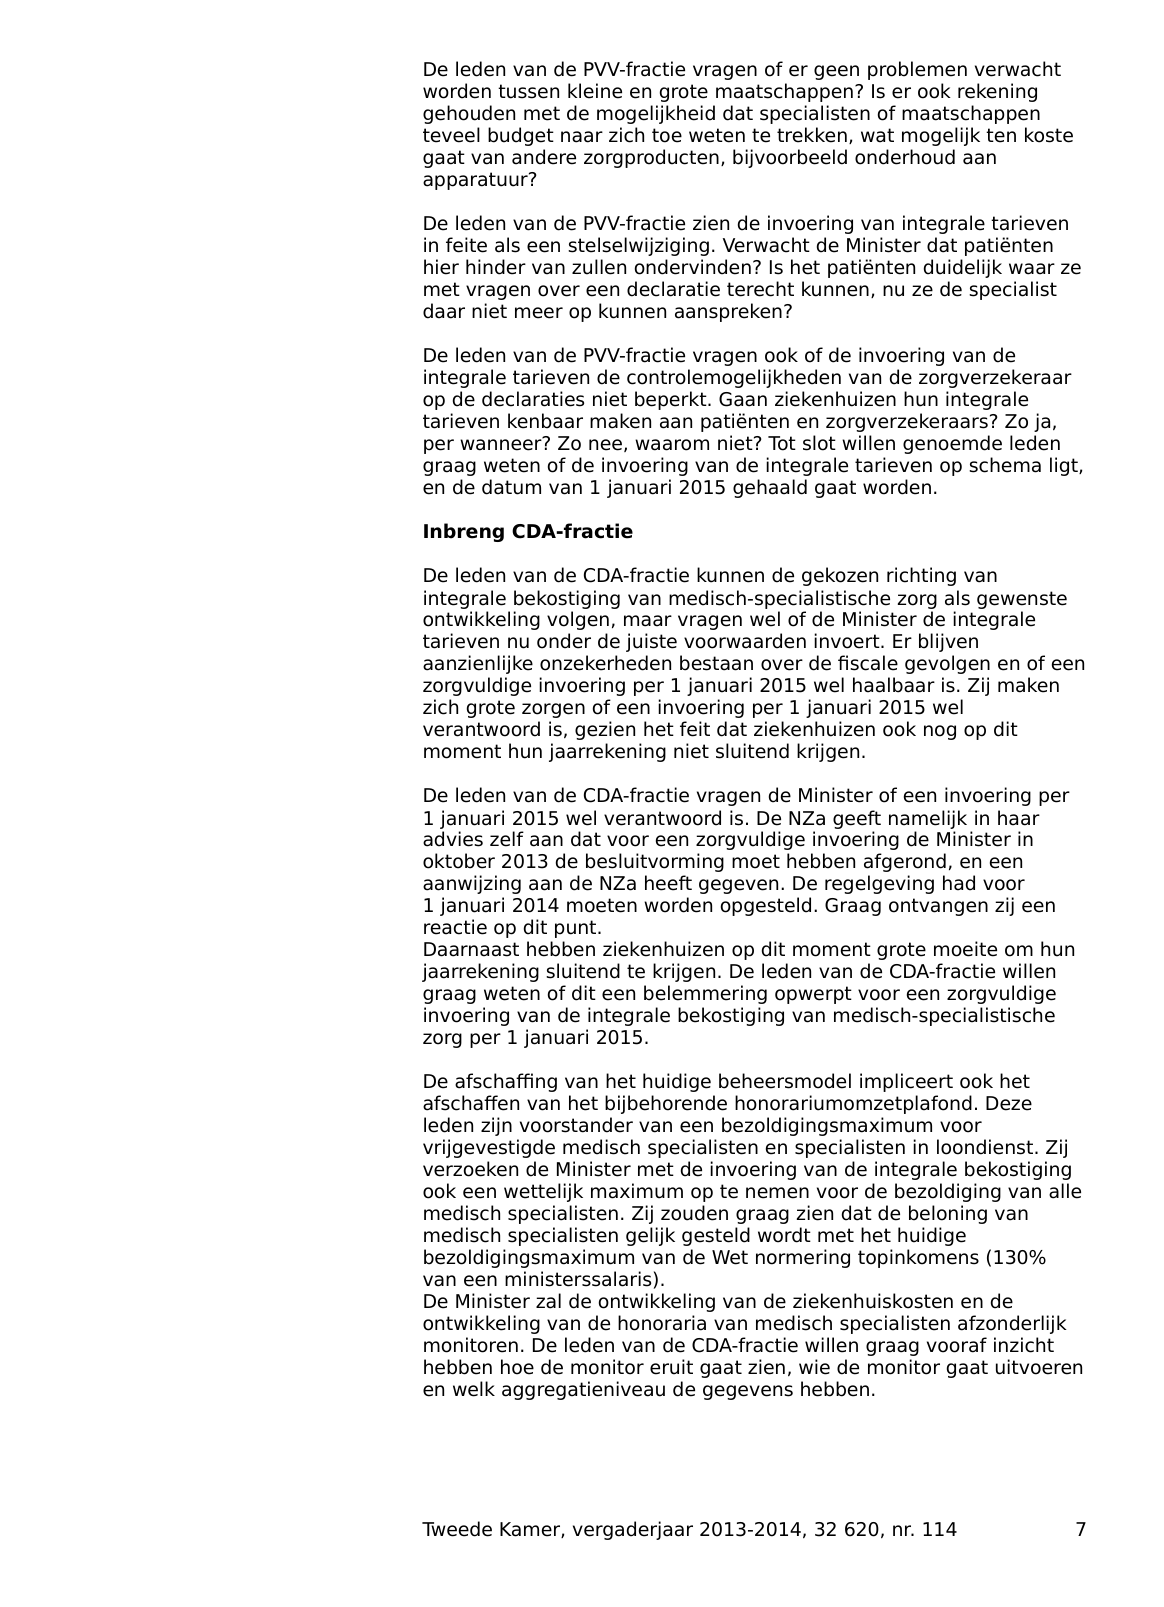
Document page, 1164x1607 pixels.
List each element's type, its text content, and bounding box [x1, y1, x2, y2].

text De leden van de CDA-fractie vragen de Minister of een invoering per 1 januari 2015 wel verantwoord is. De NZa geeft namelijk in haar advies zelf aan dat voor een zorgvuldige invoering de Minister in oktober 2013 de besluitvorming moet hebben afgerond, en een aanwijzing aan de NZa heeft gegeven. De regelgeving had voor 1 januari 2014 moeten worden opgesteld. Graag ontvangen zij een reactie op dit punt. [422, 785, 1087, 939]
text De afschaffing van het huidige beheersmodel impliceert ook het afschaffen van het bijbehorende honorariumomzetplafond. Deze leden zijn voorstander van een bezoldigingsmaximum voor vrijgevestigde medisch specialisten en specialisten in loondienst. Zij verzoeken de Minister met de invoering van de integrale bekostiging ook een wettelijk maximum op te nemen voor de bezoldiging van alle medisch specialisten. Zij zouden graag zien dat de beloning van medisch specialisten gelijk gesteld wordt met het huidige bezoldigingsmaximum van de Wet normering topinkomens (130% van een ministerssalaris). [422, 1071, 1087, 1291]
subtitle Inbreng CDA-fractie [422, 521, 1087, 543]
text De leden van de CDA-fractie kunnen de gekozen richting van integrale bekostiging van medisch-specialistische zorg als gewenste ontwikkeling volgen, maar vragen wel of de Minister de integrale tarieven nu onder de juiste voorwaarden invoert. Er blijven aanzienlijke onzekerheden bestaan over de fiscale gevolgen en of een zorgvuldige invoering per 1 januari 2015 wel haalbaar is. Zij maken zich grote zorgen of een invoering per 1 januari 2015 wel verantwoord is, gezien het feit dat ziekenhuizen ook nog op dit moment hun jaarrekening niet sluitend krijgen. [422, 565, 1087, 763]
text De Minister zal de ontwikkeling van de ziekenhuiskosten en de ontwikkeling van de honoraria van medisch specialisten afzonderlijk monitoren. De leden van de CDA-fractie willen graag vooraf inzicht hebben hoe de monitor eruit gaat zien, wie de monitor gaat uitvoeren en welk aggregatieniveau de gegevens hebben. [422, 1291, 1087, 1401]
text Daarnaast hebben ziekenhuizen op dit moment grote moeite om hun jaarrekening sluitend te krijgen. De leden van de CDA-fractie willen graag weten of dit een belemmering opwerpt voor een zorgvuldige invoering van de integrale bekostiging van medisch-specialistische zorg per 1 januari 2015. [422, 939, 1087, 1049]
text De leden van de PVV-fractie vragen ook of de invoering van de integrale tarieven de controlemogelijkheden van de zorgverzekeraar op de declaraties niet beperkt. Gaan ziekenhuizen hun integrale tarieven kenbaar maken aan patiënten en zorgverzekeraars? Zo ja, per wanneer? Zo nee, waarom niet? Tot slot willen genoemde leden graag weten of de invoering van de integrale tarieven op schema ligt, en de datum van 1 januari 2015 gehaald gaat worden. [422, 345, 1087, 499]
text De leden van de PVV-fractie zien de invoering van integrale tarieven in feite als een stelselwijziging. Verwacht de Minister dat patiënten hier hinder van zullen ondervinden? Is het patiënten duidelijk waar ze met vragen over een declaratie terecht kunnen, nu ze de specialist daar niet meer op kunnen aanspreken? [422, 213, 1087, 323]
text De leden van de PVV-fractie vragen of er geen problemen verwacht worden tussen kleine en grote maatschappen? Is er ook rekening gehouden met de mogelijkheid dat specialisten of maatschappen teveel budget naar zich toe weten te trekken, wat mogelijk ten koste gaat van andere zorgproducten, bijvoorbeeld onderhoud aan apparatuur? [422, 59, 1087, 191]
